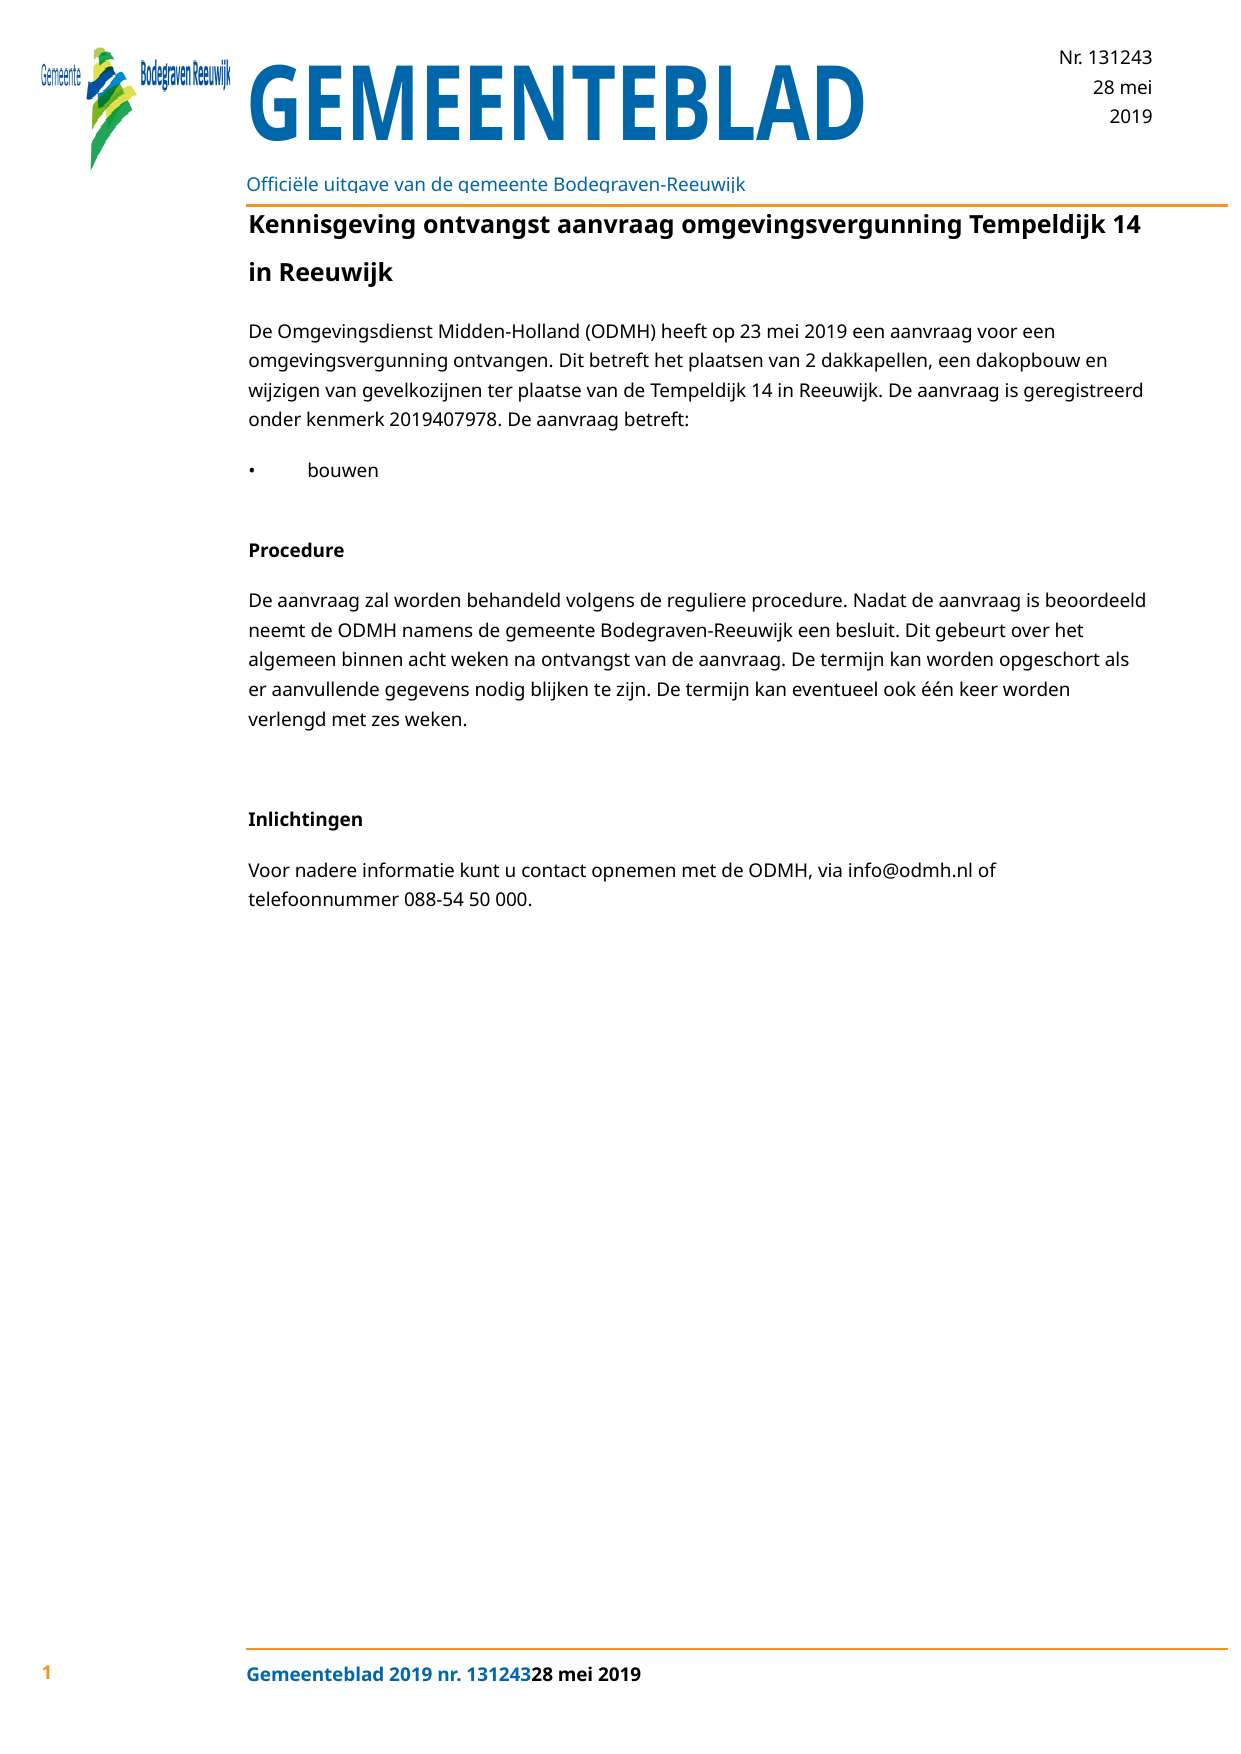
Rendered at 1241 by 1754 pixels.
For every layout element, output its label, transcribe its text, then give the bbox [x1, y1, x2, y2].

text Inlichtingen [248, 807, 1152, 832]
text De Omgevingsdienst Midden-Holland (ODMH) heeft op 23 mei 2019 een aanvraag voor een omgevingsvergunning ontvangen. Dit betreft het plaatsen van 2 dakkapellen, een dakopbouw en wijzigen van gevelkozijnen ter plaatse van de Tempeldijk 14 in Reeuwijk. De aanvraag is geregistreerd onder kenmerk 2019407978. De aanvraag betreft: [248, 318, 1152, 432]
text Voor nadere informatie kunt u contact opnemen met de ODMH, via info@odmh.nl of telefoonnummer 088-54 50 000. [248, 857, 1152, 912]
text Kennisgeving ontvangst aanvraag omgevingsvergunning Tempeldijk 14 in Reeuwijk [248, 207, 1152, 288]
picture [41, 47, 231, 172]
text Procedure [248, 537, 1152, 563]
text De aanvraag zal worden behandeld volgens de reguliere procedure. Nadat de aanvraag is beoordeeld neemt de ODMH namens de gemeente Bodegraven-Reeuwijk een besluit. Dit gebeurt over het algemeen binnen acht weken na ontvangst van de aanvraag. De termijn kan worden opgeschort als er aanvullende gegevens nodig blijken te zijn. De termijn kan eventueel ook één keer worden verlengd met zes weken. [248, 587, 1152, 732]
list bouwen [248, 457, 1152, 483]
